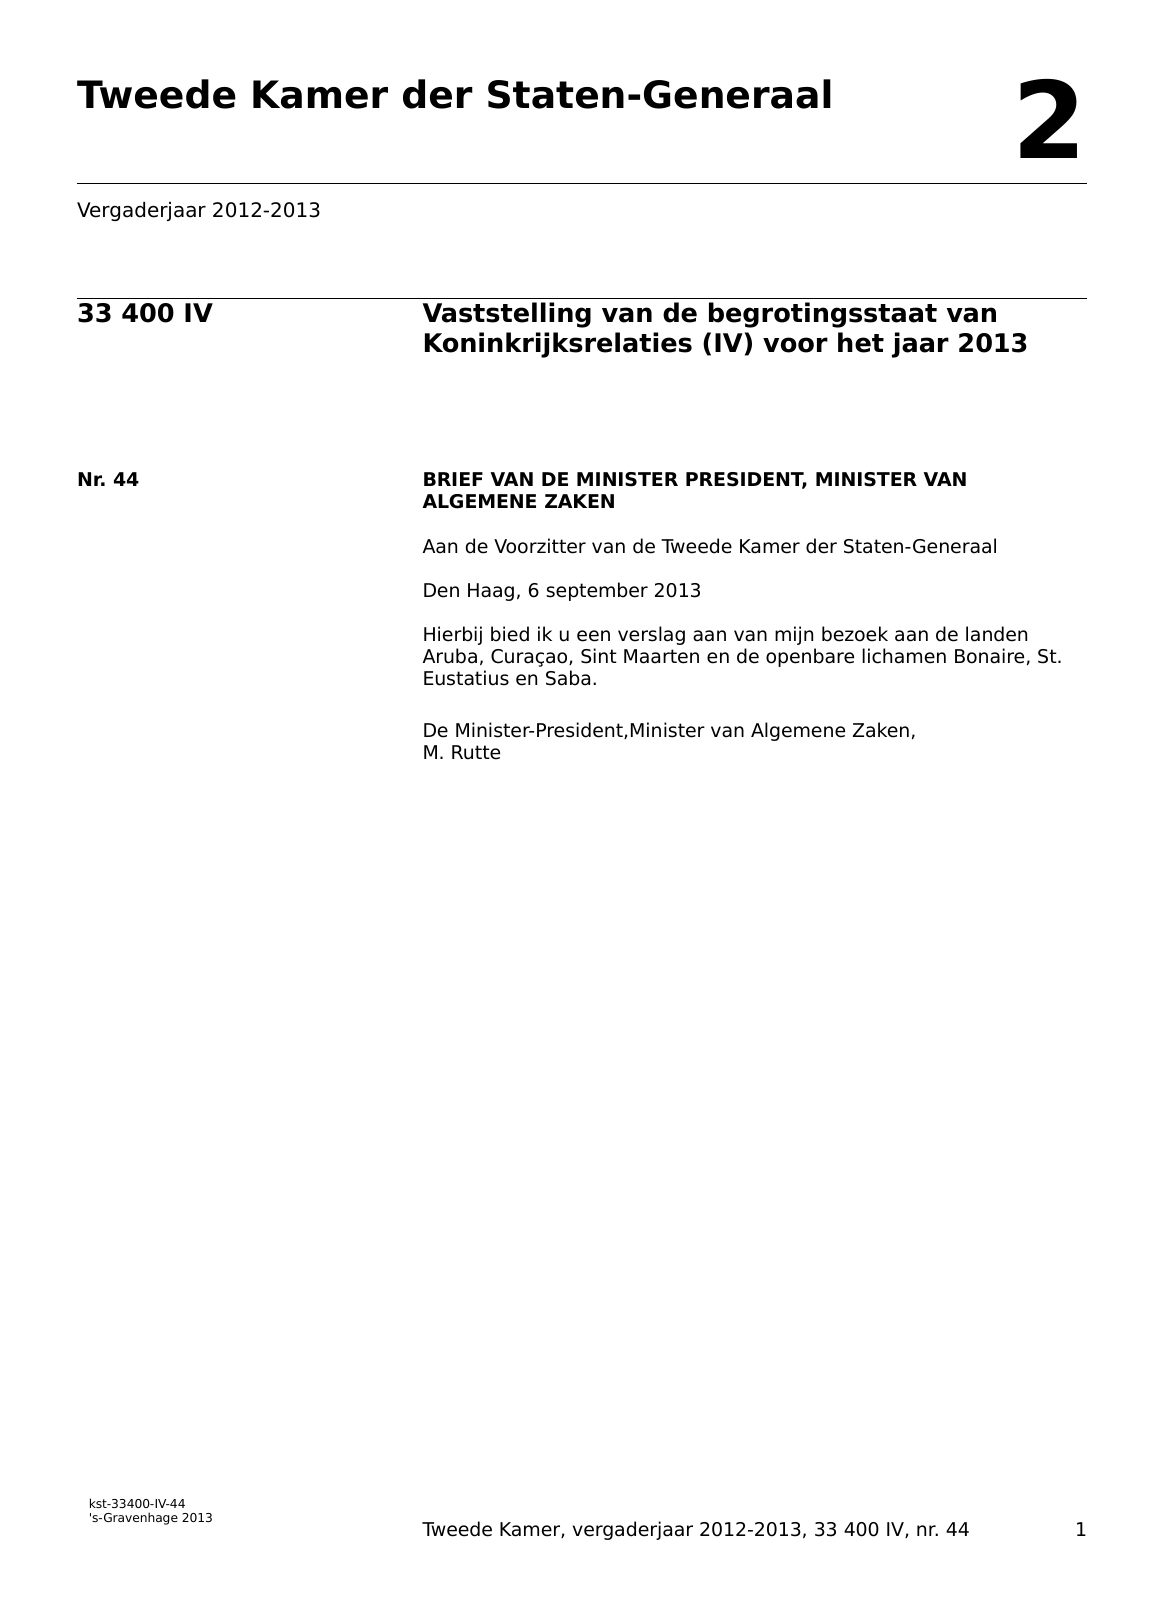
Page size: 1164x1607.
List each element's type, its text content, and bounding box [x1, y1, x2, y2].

table_cell Vergaderjaar 2012-2013 [77, 184, 1087, 298]
table_header Tweede Kamer der Staten-Generaal [77, 59, 886, 183]
text Den Haag, 6 september 2013 [422, 580, 1087, 602]
text Hierbij bied ik u een verslag aan van mijn bezoek aan de landen Aruba, Curaçao, Sint Maarten en de openbare lichamen Bonaire, St. Eustatius en Saba. [422, 624, 1087, 690]
text kst-33400-IV-44 [88, 1497, 323, 1511]
table_header 2 [886, 59, 1087, 183]
subtitle 33 400 IV Vaststelling van de begrotingsstaat van Koninkrijksrelaties (IV) voor het jaar 2013 [77, 299, 1087, 358]
text De Minister-President,Minister van Algemene Zaken, M. Rutte [422, 720, 1087, 764]
subtitle Nr. 44 BRIEF VAN DE MINISTER PRESIDENT, MINISTER VAN ALGEMENE ZAKEN [77, 469, 1087, 513]
text 's-Gravenhage 2013 [88, 1511, 323, 1525]
text Aan de Voorzitter van de Tweede Kamer der Staten-Generaal [422, 536, 1087, 557]
